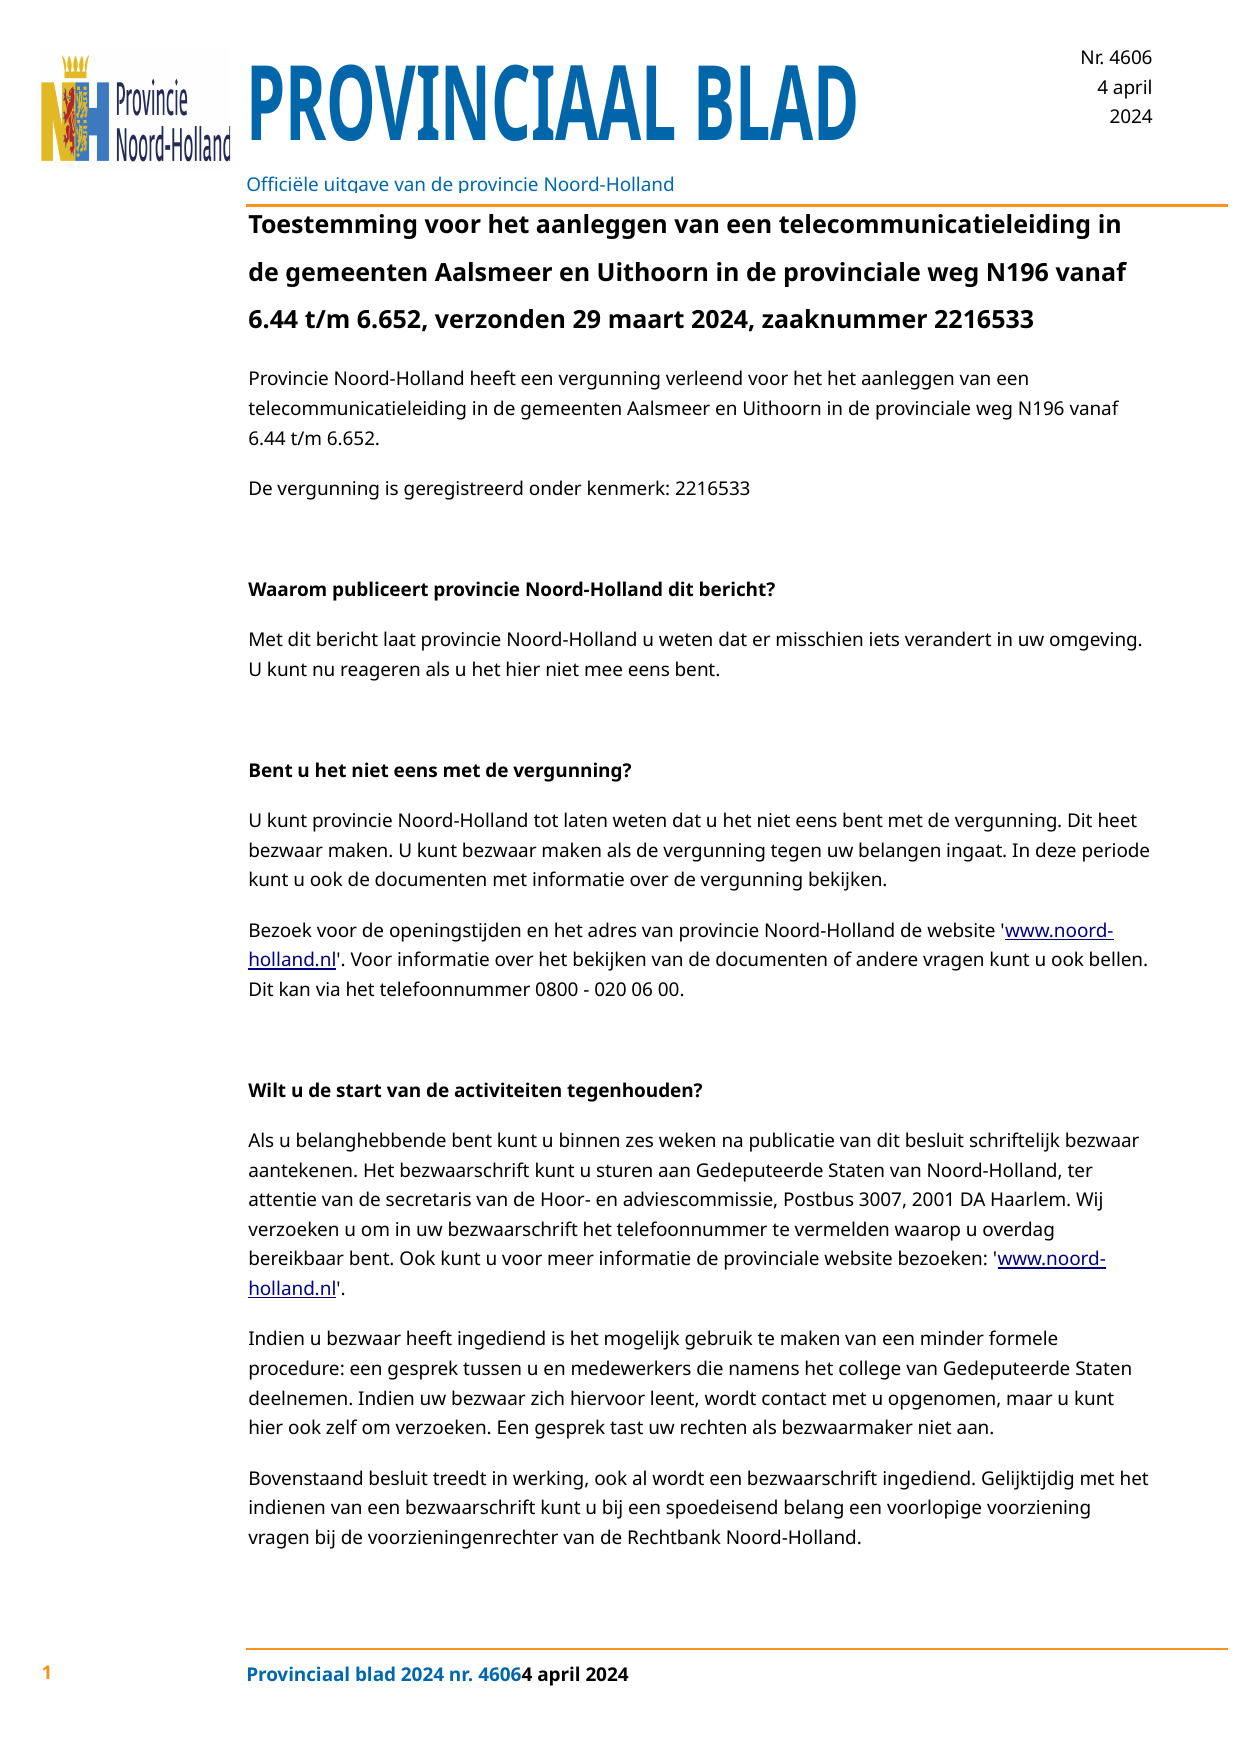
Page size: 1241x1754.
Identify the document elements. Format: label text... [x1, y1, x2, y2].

text Waarom publiceert provincie Noord-Holland dit bericht? [248, 576, 1152, 602]
text Als u belanghebbende bent kunt u binnen zes weken na publicatie van dit besluit schriftelijk bezwaar aantekenen. Het bezwaarschrift kunt u sturen aan Gedeputeerde Staten van Noord-Holland, ter attentie van de secretaris van de Hoor- en adviescommissie, Postbus 3007, 2001 DA Haarlem. Wij verzoeken u om in uw bezwaarschrift het telefoonnummer te vermelden waarop u overdag bereikbaar bent. Ook kunt u voor meer informatie de provinciale website bezoeken: 'www.noord-holland.nl'. [248, 1127, 1152, 1301]
picture [41, 47, 231, 172]
text Indien u bezwaar heeft ingediend is het mogelijk gebruik te maken van een minder formele procedure: een gesprek tussen u en medewerkers die namens het college van Gedeputeerde Staten deelnemen. Indien uw bezwaar zich hiervoor leent, wordt contact met u opgenomen, maar u kunt hier ook zelf om verzoeken. Een gesprek tast uw rechten als bezwaarmaker niet aan. [248, 1326, 1152, 1440]
text De vergunning is geregistreerd onder kenmerk: 2216533 [248, 475, 1152, 501]
text Wilt u de start van de activiteiten tegenhouden? [248, 1077, 1152, 1102]
text U kunt provincie Noord-Holland tot laten weten dat u het niet eens bent met de vergunning. Dit heet bezwaar maken. U kunt bezwaar maken als de vergunning tegen uw belangen ingaat. In deze periode kunt u ook de documenten met informatie over de vergunning bekijken. [248, 807, 1152, 892]
text Provincie Noord-Holland heeft een vergunning verleend voor het het aanleggen van een telecommunicatieleiding in de gemeenten Aalsmeer en Uithoorn in de provinciale weg N196 vanaf 6.44 t/m 6.652. [248, 366, 1152, 450]
text Bent u het niet eens met de vergunning? [248, 757, 1152, 782]
text Met dit bericht laat provincie Noord-Holland u weten dat er misschien iets verandert in uw omgeving. U kunt nu reageren als u het hier niet mee eens bent. [248, 626, 1152, 682]
text Bovenstaand besluit treedt in werking, ook al wordt een bezwaarschrift ingediend. Gelijktijdig met het indienen van een bezwaarschrift kunt u bij een spoedeisend belang een voorlopige voorziening vragen bij de voorzieningenrechter van de Rechtbank Noord-Holland. [248, 1465, 1152, 1549]
text Toestemming voor het aanleggen van een telecommunicatieleiding in de gemeenten Aalsmeer en Uithoorn in de provinciale weg N196 vanaf 6.44 t/m 6.652, verzonden 29 maart 2024, zaaknummer 2216533 [248, 207, 1152, 336]
text Bezoek voor de openingstijden en het adres van provincie Noord-Holland de website 'www.noord-holland.nl'. Voor informatie over het bekijken van de documenten of andere vragen kunt u ook bellen. Dit kan via het telefoonnummer 0800 - 020 06 00. [248, 917, 1152, 1002]
